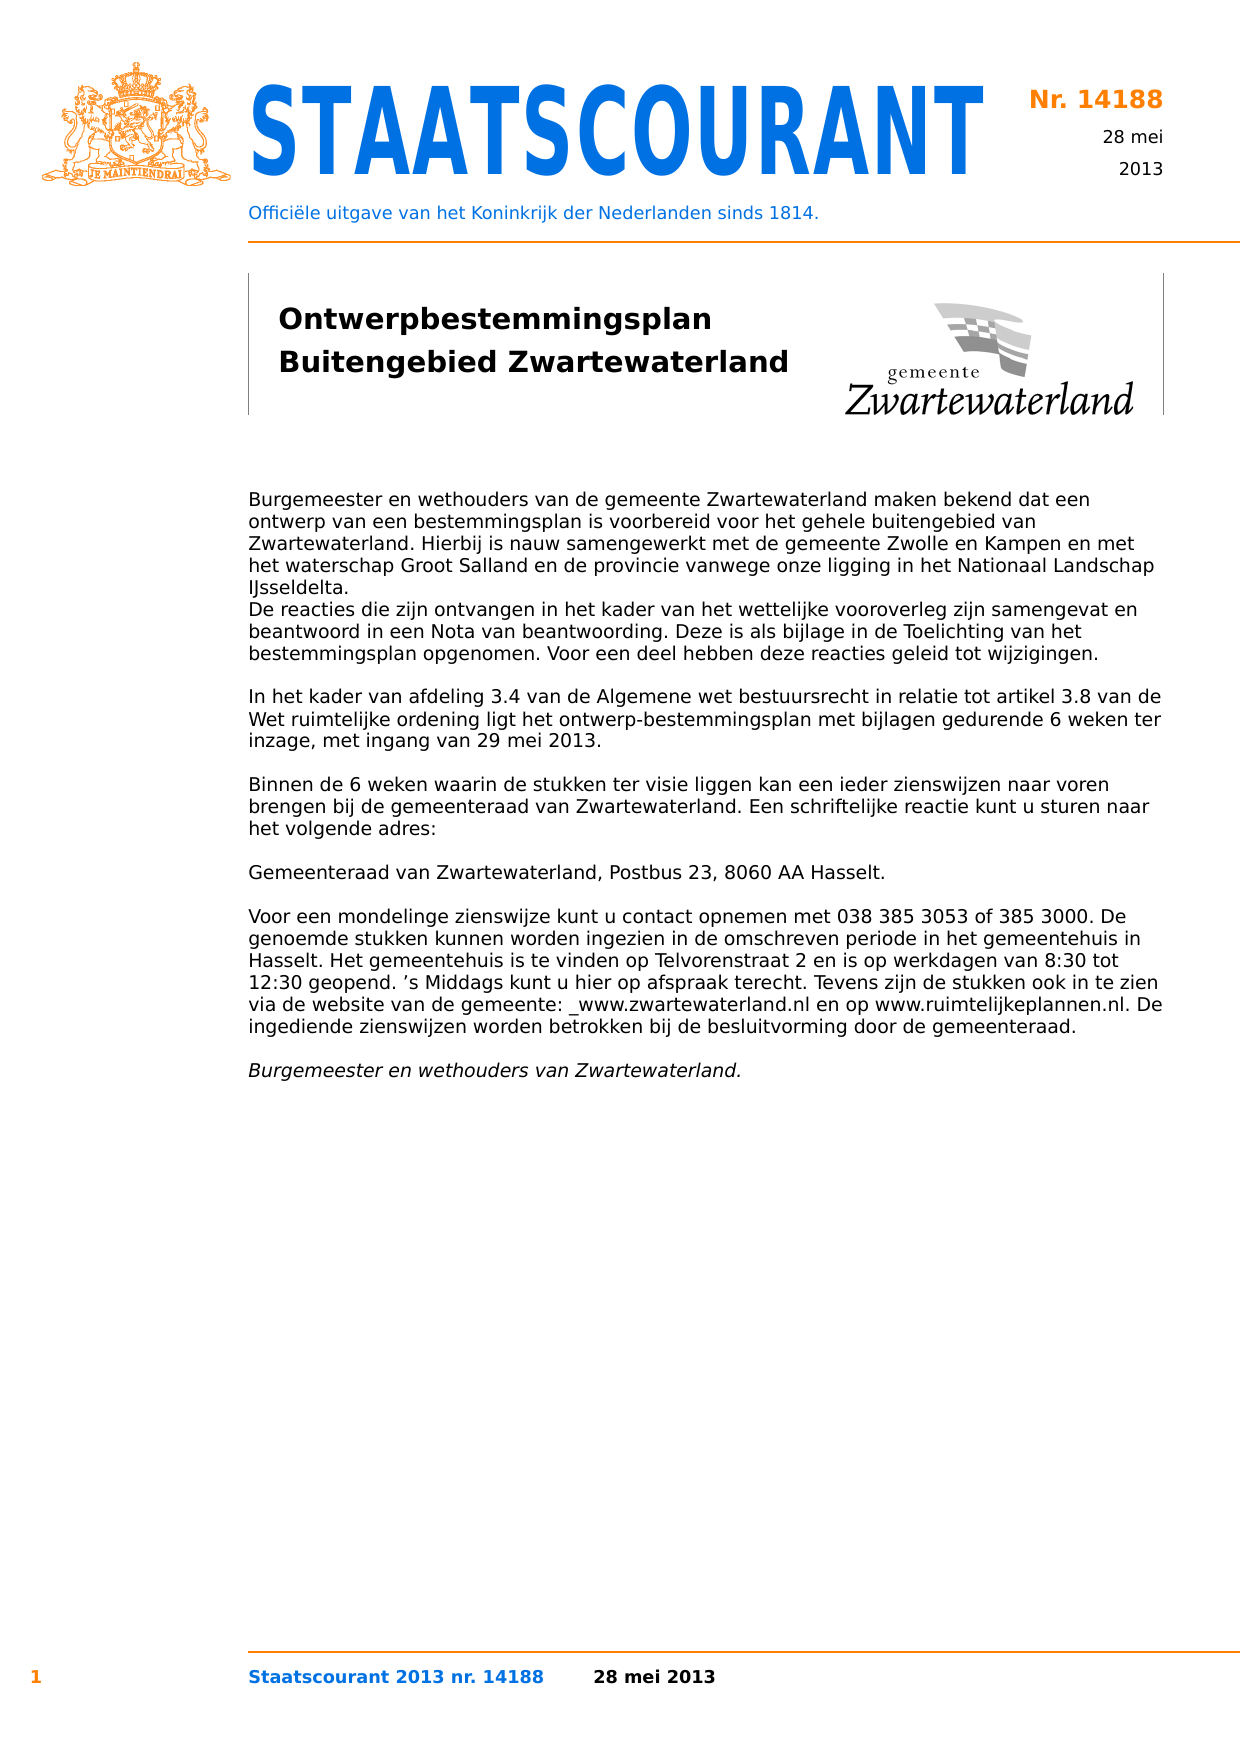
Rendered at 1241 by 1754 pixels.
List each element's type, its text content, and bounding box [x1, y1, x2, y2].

text Gemeenteraad van Zwartewaterland, Postbus 23, 8060 AA Hasselt. [248, 862, 1163, 884]
table_header STAATSCOURANT [248, 62, 998, 203]
text Burgemeester en wethouders van de gemeente Zwartewaterland maken bekend dat een ontwerp van een bestemmingsplan is voorbereid voor het gehele buitengebied van Zwartewaterland. Hierbij is nauw samengewerkt met de gemeente Zwolle en Kampen en met het waterschap Groot Salland en de provincie vanwege onze ligging in het Nationaal Landschap IJsseldelta. [248, 489, 1163, 599]
picture [844, 302, 1134, 415]
table_cell Officiële uitgave van het Koninkrijk der Nederlanden sinds 1814. [248, 203, 1240, 241]
subtitle Ontwerpbestemmingsplan Buitengebied Zwartewaterland [249, 273, 1163, 415]
table_header [25, 62, 248, 241]
table_cell 2013 [998, 153, 1240, 203]
text Burgemeester en wethouders van Zwartewaterland. [248, 1060, 1163, 1082]
text Binnen de 6 weken waarin de stukken ter visie liggen kan een ieder zienswijzen naar voren brengen bij de gemeenteraad van Zwartewaterland. Een schriftelijke reactie kunt u sturen naar het volgende adres: [248, 774, 1163, 840]
table_cell 28 mei [998, 121, 1240, 153]
table_header Nr. 14188 [998, 62, 1240, 121]
text De reacties die zijn ontvangen in het kader van het wettelijke vooroverleg zijn samengevat en beantwoord in een Nota van beantwoording. Deze is als bijlage in de Toelichting van het bestemmingsplan opgenomen. Voor een deel hebben deze reacties geleid tot wijzigingen. [248, 599, 1163, 664]
text Voor een mondelinge zienswijze kunt u contact opnemen met 038 385 3053 of 385 3000. De genoemde stukken kunnen worden ingezien in de omschreven periode in het gemeentehuis in Hasselt. Het gemeentehuis is te vinden op Telvorenstraat 2 en is op werkdagen van 8:30 tot 12:30 geopend. ’s Middags kunt u hier op afspraak terecht. Tevens zijn de stukken ook in te zien via de website van de gemeente: _www.zwartewaterland.nl en op www.ruimtelijkeplannen.nl. De ingediende zienswijzen worden betrokken bij de besluitvorming door de gemeenteraad. [248, 906, 1163, 1038]
text In het kader van afdeling 3.4 van de Algemene wet bestuursrecht in relatie tot artikel 3.8 van de Wet ruimtelijke ordening ligt het ontwerp-bestemmingsplan met bijlagen gedurende 6 weken ter inzage, met ingang van 29 mei 2013. [248, 686, 1163, 752]
picture [41, 62, 231, 186]
